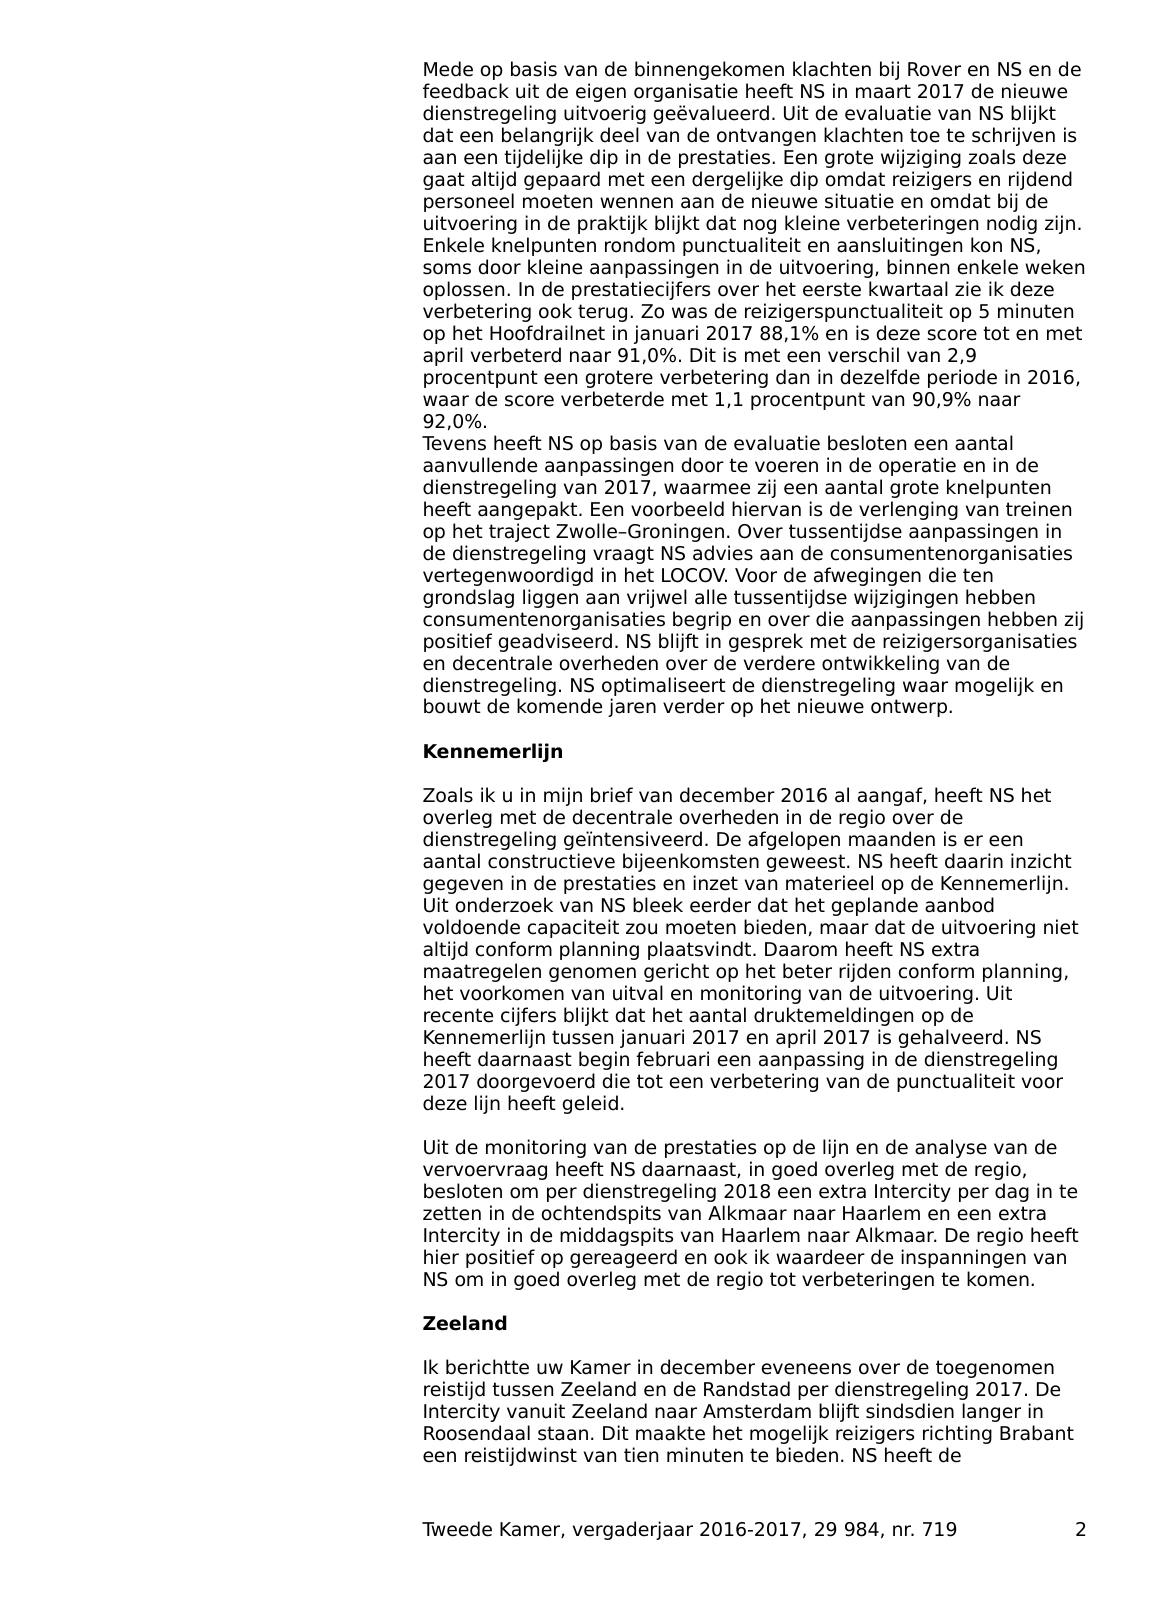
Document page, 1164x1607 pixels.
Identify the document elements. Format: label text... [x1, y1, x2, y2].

text Uit de monitoring van de prestaties op de lijn en de analyse van de vervoervraag heeft NS daarnaast, in goed overleg met de regio, besloten om per dienstregeling 2018 een extra Intercity per dag in te zetten in de ochtendspits van Alkmaar naar Haarlem en een extra Intercity in de middagspits van Haarlem naar Alkmaar. De regio heeft hier positief op gereageerd en ook ik waardeer de inspanningen van NS om in goed overleg met de regio tot verbeteringen te komen. [422, 1137, 1087, 1291]
text Tevens heeft NS op basis van de evaluatie besloten een aantal aanvullende aanpassingen door te voeren in de operatie en in de dienstregeling van 2017, waarmee zij een aantal grote knelpunten heeft aangepakt. Een voorbeeld hiervan is de verlenging van treinen op het traject Zwolle–Groningen. Over tussentijdse aanpassingen in de dienstregeling vraagt NS advies aan de consumentenorganisaties vertegenwoordigd in het LOCOV. Voor de afwegingen die ten grondslag liggen aan vrijwel alle tussentijdse wijzigingen hebben consumentenorganisaties begrip en over die aanpassingen hebben zij positief geadviseerd. NS blijft in gesprek met de reizigersorganisaties en decentrale overheden over de verdere ontwikkeling van de dienstregeling. NS optimaliseert de dienstregeling waar mogelijk en bouwt de komende jaren verder op het nieuwe ontwerp. [422, 433, 1087, 718]
subtitle Zeeland [422, 1313, 1087, 1335]
subtitle Kennemerlijn [422, 741, 1087, 763]
text Ik berichtte uw Kamer in december eveneens over de toegenomen reistijd tussen Zeeland en de Randstad per dienstregeling 2017. De Intercity vanuit Zeeland naar Amsterdam blijft sindsdien langer in Roosendaal staan. Dit maakte het mogelijk reizigers richting Brabant een reistijdwinst van tien minuten te bieden. NS heeft de [422, 1357, 1087, 1467]
text Mede op basis van de binnengekomen klachten bij Rover en NS en de feedback uit de eigen organisatie heeft NS in maart 2017 de nieuwe dienstregeling uitvoerig geëvalueerd. Uit de evaluatie van NS blijkt dat een belangrijk deel van de ontvangen klachten toe te schrijven is aan een tijdelijke dip in de prestaties. Een grote wijziging zoals deze gaat altijd gepaard met een dergelijke dip omdat reizigers en rijdend personeel moeten wennen aan de nieuwe situatie en omdat bij de uitvoering in de praktijk blijkt dat nog kleine verbeteringen nodig zijn. Enkele knelpunten rondom punctualiteit en aansluitingen kon NS, soms door kleine aanpassingen in de uitvoering, binnen enkele weken oplossen. In de prestatiecijfers over het eerste kwartaal zie ik deze verbetering ook terug. Zo was de reizigerspunctualiteit op 5 minuten op het Hoofdrailnet in januari 2017 88,1% en is deze score tot en met april verbeterd naar 91,0%. Dit is met een verschil van 2,9 procentpunt een grotere verbetering dan in dezelfde periode in 2016, waar de score verbeterde met 1,1 procentpunt van 90,9% naar 92,0%. [422, 59, 1087, 433]
text Zoals ik u in mijn brief van december 2016 al aangaf, heeft NS het overleg met de decentrale overheden in de regio over de dienstregeling geïntensiveerd. De afgelopen maanden is er een aantal constructieve bijeenkomsten geweest. NS heeft daarin inzicht gegeven in de prestaties en inzet van materieel op de Kennemerlijn. Uit onderzoek van NS bleek eerder dat het geplande aanbod voldoende capaciteit zou moeten bieden, maar dat de uitvoering niet altijd conform planning plaatsvindt. Daarom heeft NS extra maatregelen genomen gericht op het beter rijden conform planning, het voorkomen van uitval en monitoring van de uitvoering. Uit recente cijfers blijkt dat het aantal druktemeldingen op de Kennemerlijn tussen januari 2017 en april 2017 is gehalveerd. NS heeft daarnaast begin februari een aanpassing in de dienstregeling 2017 doorgevoerd die tot een verbetering van de punctualiteit voor deze lijn heeft geleid. [422, 785, 1087, 1114]
